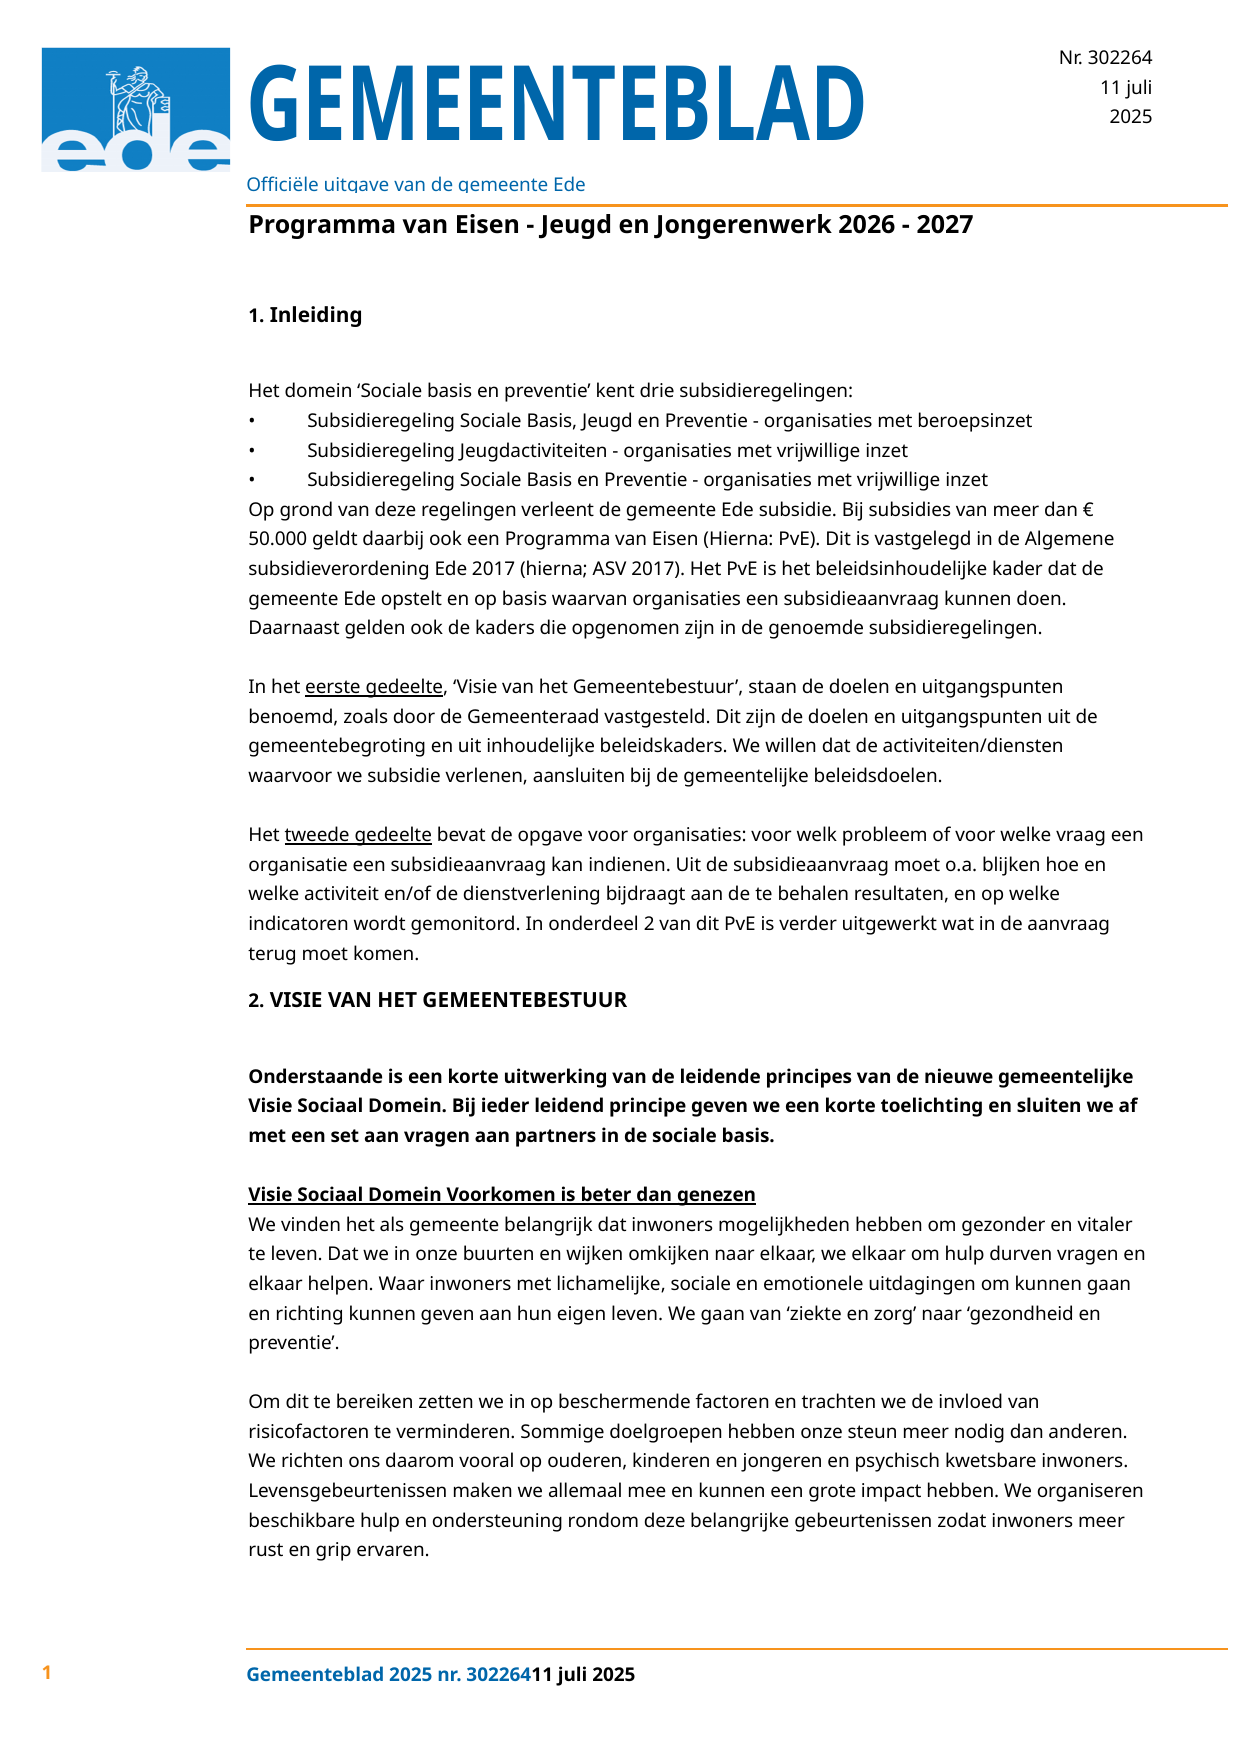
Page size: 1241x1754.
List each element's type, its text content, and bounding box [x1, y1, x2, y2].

text In het eerste gedeelte, ‘Visie van het Gemeentebestuur’, staan de doelen en uitgangspunten benoemd, zoals door de Gemeenteraad vastgesteld. Dit zijn de doelen en uitgangspunten uit de gemeentebegroting en uit inhoudelijke beleidskaders. We willen dat de activiteiten/diensten waarvoor we subsidie verlenen, aansluiten bij de gemeentelijke beleidsdoelen. [248, 673, 1152, 788]
text Het domein ‘Sociale basis en preventie’ kent drie subsidieregelingen: [248, 378, 1152, 403]
text Om dit te bereiken zetten we in op beschermende factoren en trachten we de invloed van risicofactoren te verminderen. Sommige doelgroepen hebben onze steun meer nodig dan anderen. We richten ons daarom vooral op ouderen, kinderen en jongeren en psychisch kwetsbare inwoners. Levensgebeurtenissen maken we allemaal mee en kunnen een grote impact hebben. We organiseren beschikbare hulp en ondersteuning rondom deze belangrijke gebeurtenissen zodat inwoners meer rust en grip ervaren. [248, 1388, 1152, 1562]
text Visie Sociaal Domein Voorkomen is beter dan genezen [248, 1181, 1152, 1207]
text Programma van Eisen - Jeugd en Jongerenwerk 2026 - 2027 [248, 207, 1152, 241]
text 2. VISIE VAN HET GEMEENTEBESTUUR [248, 985, 1152, 1014]
picture [41, 47, 231, 172]
text Het tweede gedeelte bevat de opgave voor organisaties: voor welk probleem of voor welke vraag een organisatie een subsidieaanvraag kan indienen. Uit de subsidieaanvraag moet o.a. blijken hoe en welke activiteit en/of de dienstverlening bijdraagt aan de te behalen resultaten, en op welke indicatoren wordt gemonitord. In onderdeel 2 van dit PvE is verder uitgewerkt wat in de aanvraag terug moet komen. [248, 821, 1152, 965]
text Onderstaande is een korte uitwerking van de leidende principes van de nieuwe gemeentelijke Visie Sociaal Domein. Bij ieder leidend principe geven we een korte toelichting en sluiten we af met een set aan vragen aan partners in de sociale basis. [248, 1063, 1152, 1148]
text Op grond van deze regelingen verleent de gemeente Ede subsidie. Bij subsidies van meer dan € 50.000 geldt daarbij ook een Programma van Eisen (Hierna: PvE). Dit is vastgelegd in de Algemene subsidieverordening Ede 2017 (hierna; ASV 2017). Het PvE is het beleidsinhoudelijke kader dat de gemeente Ede opstelt en op basis waarvan organisaties een subsidieaanvraag kunnen doen. Daarnaast gelden ook de kaders die opgenomen zijn in de genoemde subsidieregelingen. [248, 496, 1152, 640]
text 1. Inleiding [248, 300, 1152, 328]
text We vinden het als gemeente belangrijk dat inwoners mogelijkheden hebben om gezonder en vitaler te leven. Dat we in onze buurten en wijken omkijken naar elkaar, we elkaar om hulp durven vragen en elkaar helpen. Waar inwoners met lichamelijke, sociale en emotionele uitdagingen om kunnen gaan en richting kunnen geven aan hun eigen leven. We gaan van ‘ziekte en zorg’ naar ‘gezondheid en preventie’. [248, 1211, 1152, 1355]
list Subsidieregeling Sociale Basis en Preventie - organisaties met vrijwillige inzet [248, 466, 1152, 492]
list Subsidieregeling Sociale Basis, Jeugd en Preventie - organisaties met beroepsinzet [248, 407, 1152, 433]
list Subsidieregeling Jeugdactiviteiten - organisaties met vrijwillige inzet [248, 437, 1152, 462]
